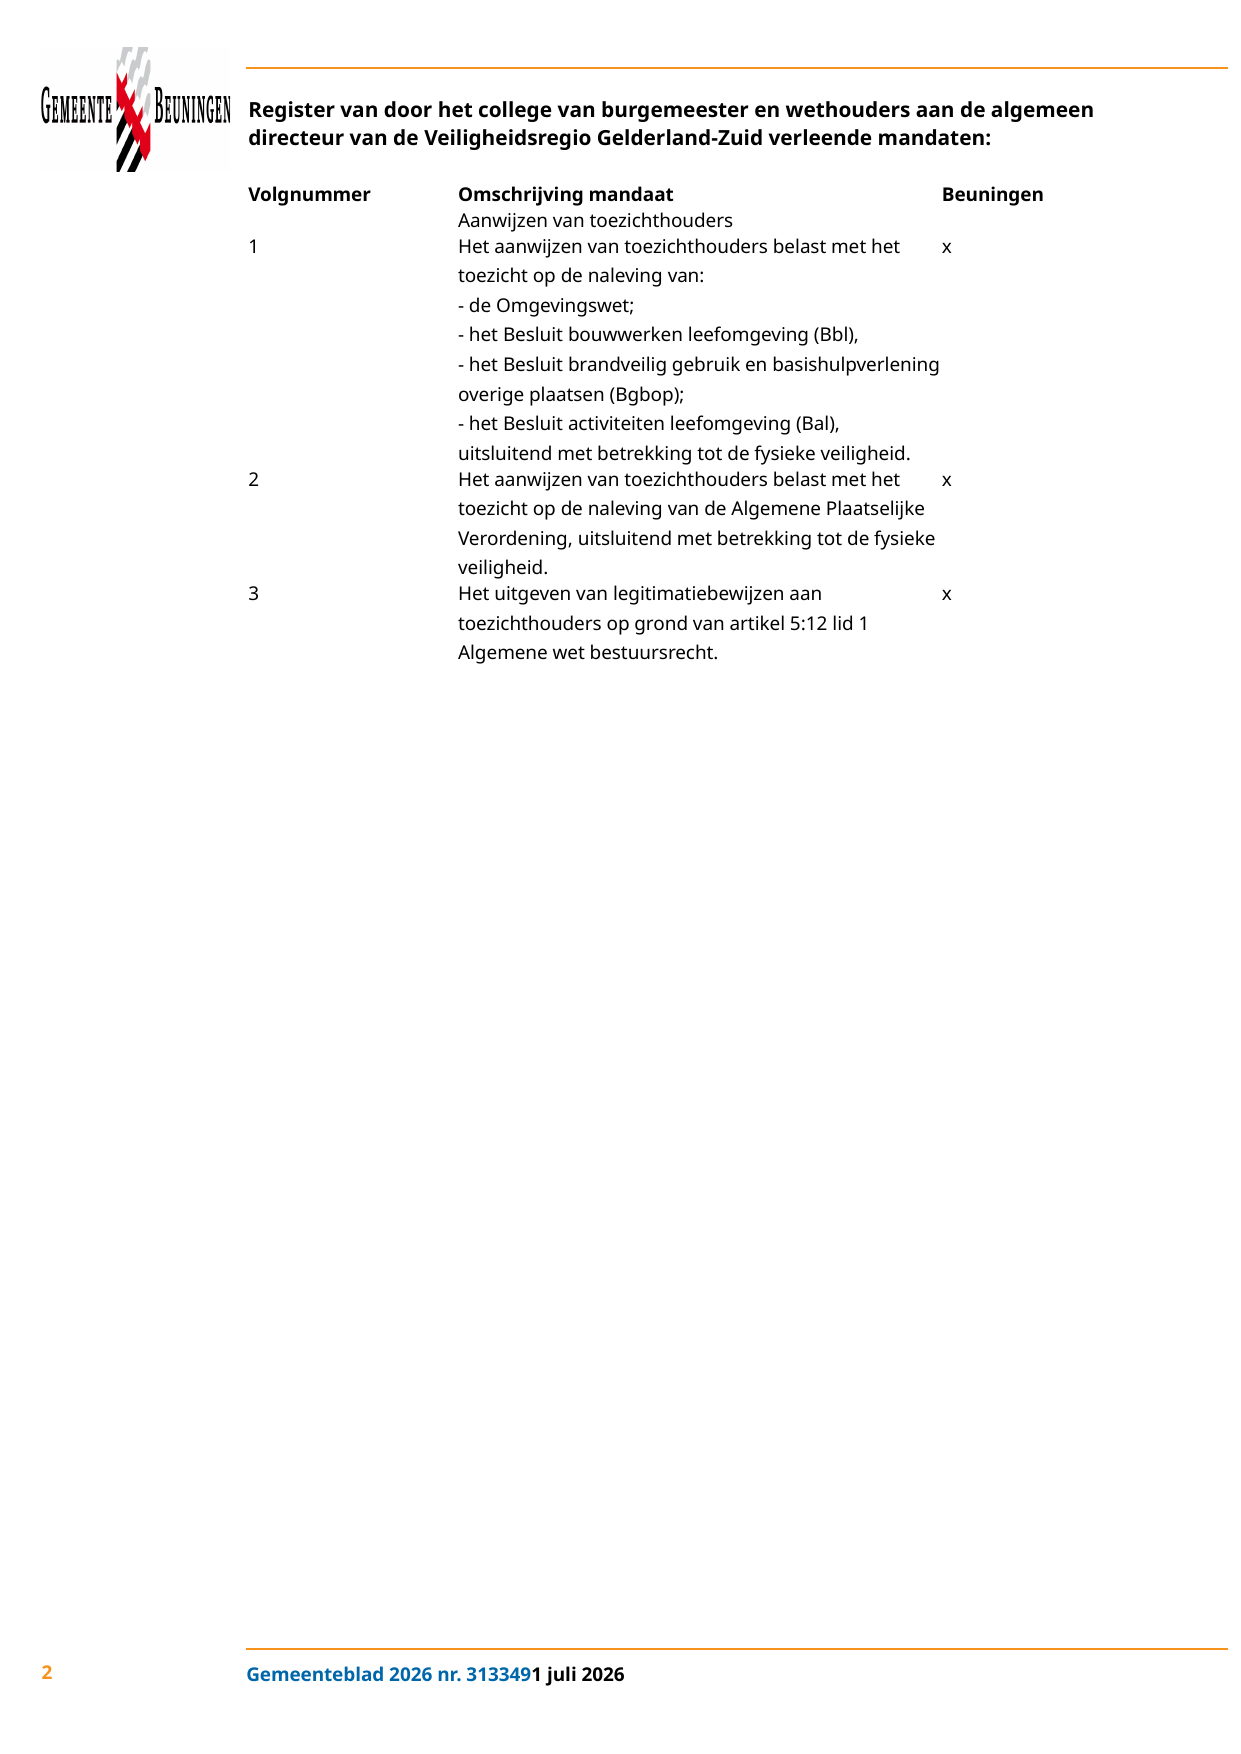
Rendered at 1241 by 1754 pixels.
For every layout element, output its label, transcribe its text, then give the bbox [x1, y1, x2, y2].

table_header Omschrijving mandaat [458, 181, 942, 207]
table_cell [942, 207, 1152, 233]
picture [41, 47, 231, 172]
table_header Volgnummer [248, 181, 458, 207]
text Register van door het college van burgemeester en wethouders aan de algemeen directeur van de Veiligheidsregio Gelderland-Zuid verleende mandaten: [248, 95, 1152, 152]
table_cell Aanwijzen van toezichthouders [458, 207, 942, 233]
table_cell 1 [248, 233, 458, 466]
table_cell x [942, 233, 1152, 466]
table_header Beuningen [942, 181, 1152, 207]
table_cell 2 [248, 466, 458, 580]
table_cell x [942, 580, 1152, 665]
table_cell [248, 207, 458, 233]
table_cell Het aanwijzen van toezichthouders belast met het toezicht op de naleving van: - de Omgevingswet; - het Besluit bouwwerken leefomgeving (Bbl), - het Besluit brandveilig gebruik en basishulpverlening overige plaatsen (Bgbop); - het Besluit activiteiten leefomgeving (Bal), uitsluitend met betrekking tot de fysieke veiligheid. [458, 233, 942, 466]
table_cell Het uitgeven van legitimatiebewijzen aan toezichthouders op grond van artikel 5:12 lid 1 Algemene wet bestuursrecht. [458, 580, 942, 665]
table_cell Het aanwijzen van toezichthouders belast met het toezicht op de naleving van de Algemene Plaatselijke Verordening, uitsluitend met betrekking tot de fysieke veiligheid. [458, 466, 942, 580]
table_cell 3 [248, 580, 458, 665]
table_cell x [942, 466, 1152, 580]
